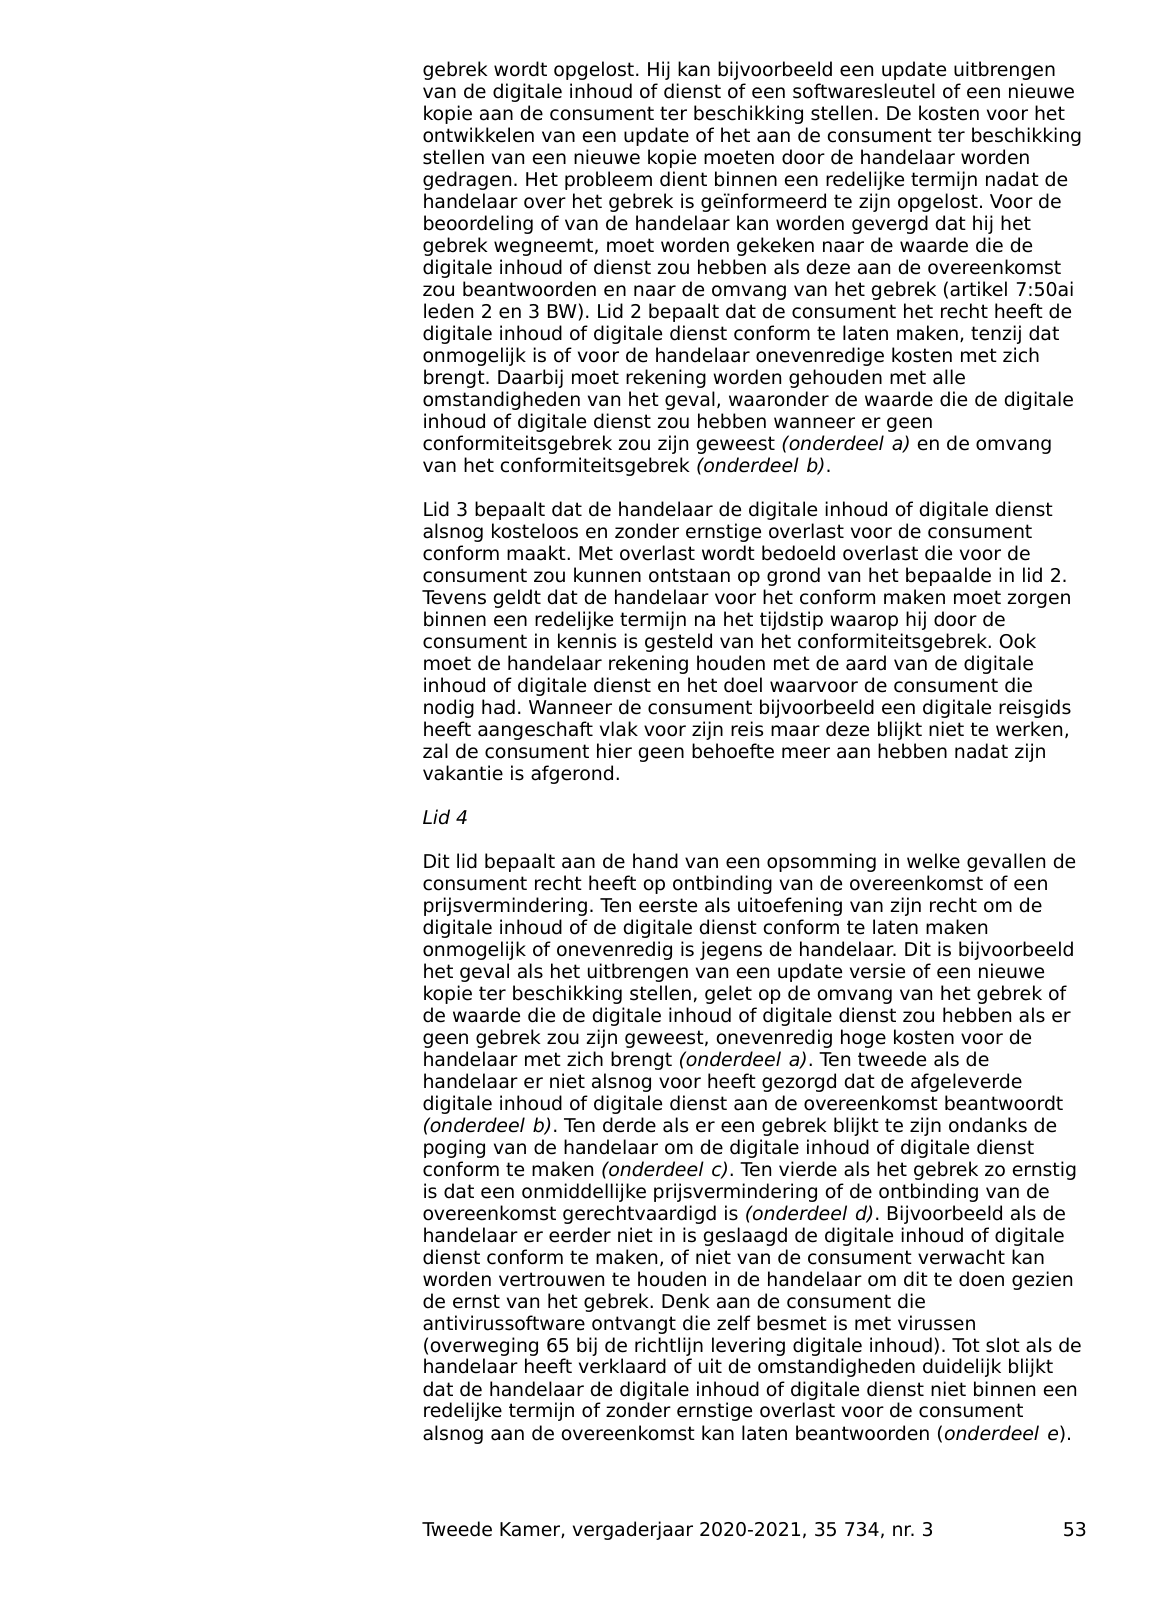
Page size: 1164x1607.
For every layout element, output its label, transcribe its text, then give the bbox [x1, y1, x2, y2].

subtitle Lid 4 [422, 807, 1087, 829]
text Lid 3 bepaalt dat de handelaar de digitale inhoud of digitale dienst alsnog kosteloos en zonder ernstige overlast voor de consument conform maakt. Met overlast wordt bedoeld overlast die voor de consument zou kunnen ontstaan op grond van het bepaalde in lid 2. Tevens geldt dat de handelaar voor het conform maken moet zorgen binnen een redelijke termijn na het tijdstip waarop hij door de consument in kennis is gesteld van het conformiteitsgebrek. Ook moet de handelaar rekening houden met de aard van de digitale inhoud of digitale dienst en het doel waarvoor de consument die nodig had. Wanneer de consument bijvoorbeeld een digitale reisgids heeft aangeschaft vlak voor zijn reis maar deze blijkt niet te werken, zal de consument hier geen behoefte meer aan hebben nadat zijn vakantie is afgerond. [422, 499, 1087, 784]
text Dit lid bepaalt aan de hand van een opsomming in welke gevallen de consument recht heeft op ontbinding van de overeenkomst of een prijsvermindering. Ten eerste als uitoefening van zijn recht om de digitale inhoud of de digitale dienst conform te laten maken onmogelijk of onevenredig is jegens de handelaar. Dit is bijvoorbeeld het geval als het uitbrengen van een update versie of een nieuwe kopie ter beschikking stellen, gelet op de omvang van het gebrek of de waarde die de digitale inhoud of digitale dienst zou hebben als er geen gebrek zou zijn geweest, onevenredig hoge kosten voor de handelaar met zich brengt (onderdeel a). Ten tweede als de handelaar er niet alsnog voor heeft gezorgd dat de afgeleverde digitale inhoud of digitale dienst aan de overeenkomst beantwoordt (onderdeel b). Ten derde als er een gebrek blijkt te zijn ondanks de poging van de handelaar om de digitale inhoud of digitale dienst conform te maken (onderdeel c). Ten vierde als het gebrek zo ernstig is dat een onmiddellijke prijsvermindering of de ontbinding van de overeenkomst gerechtvaardigd is (onderdeel d). Bijvoorbeeld als de handelaar er eerder niet in is geslaagd de digitale inhoud of digitale dienst conform te maken, of niet van de consument verwacht kan worden vertrouwen te houden in de handelaar om dit te doen gezien de ernst van het gebrek. Denk aan de consument die antivirussoftware ontvangt die zelf besmet is met virussen (overweging 65 bij de richtlijn levering digitale inhoud). Tot slot als de handelaar heeft verklaard of uit de omstandigheden duidelijk blijkt dat de handelaar de digitale inhoud of digitale dienst niet binnen een redelijke termijn of zonder ernstige overlast voor de consument alsnog aan de overeenkomst kan laten beantwoorden (onderdeel e). [422, 851, 1087, 1444]
text gebrek wordt opgelost. Hij kan bijvoorbeeld een update uitbrengen van de digitale inhoud of dienst of een softwaresleutel of een nieuwe kopie aan de consument ter beschikking stellen. De kosten voor het ontwikkelen van een update of het aan de consument ter beschikking stellen van een nieuwe kopie moeten door de handelaar worden gedragen. Het probleem dient binnen een redelijke termijn nadat de handelaar over het gebrek is geïnformeerd te zijn opgelost. Voor de beoordeling of van de handelaar kan worden gevergd dat hij het gebrek wegneemt, moet worden gekeken naar de waarde die de digitale inhoud of dienst zou hebben als deze aan de overeenkomst zou beantwoorden en naar de omvang van het gebrek (artikel 7:50ai leden 2 en 3 BW). Lid 2 bepaalt dat de consument het recht heeft de digitale inhoud of digitale dienst conform te laten maken, tenzij dat onmogelijk is of voor de handelaar onevenredige kosten met zich brengt. Daarbij moet rekening worden gehouden met alle omstandigheden van het geval, waaronder de waarde die de digitale inhoud of digitale dienst zou hebben wanneer er geen conformiteitsgebrek zou zijn geweest (onderdeel a) en de omvang van het conformiteitsgebrek (onderdeel b). [422, 59, 1087, 477]
